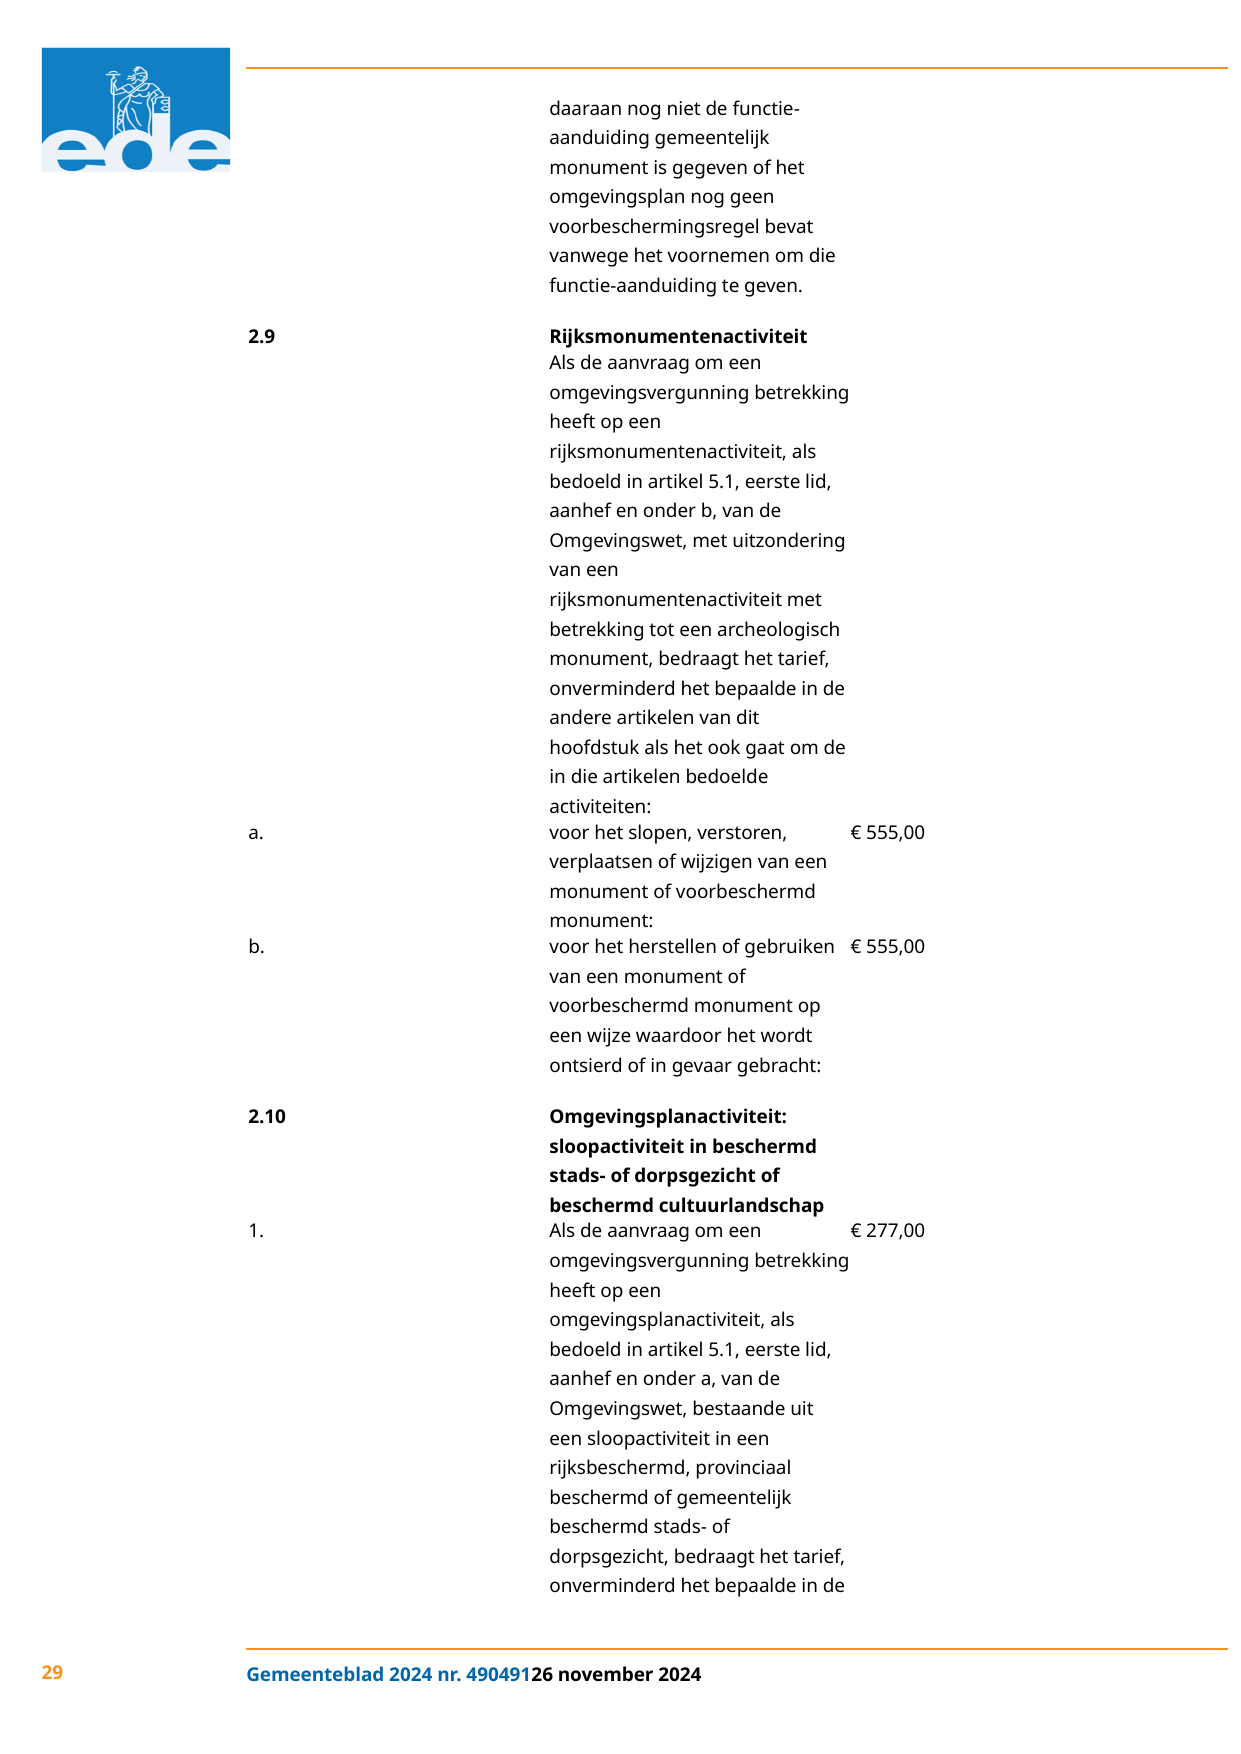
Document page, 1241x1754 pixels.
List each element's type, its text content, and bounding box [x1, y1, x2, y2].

table_cell voor het herstellen of gebruiken van een monument of voorbeschermd monument op een wijze waardoor het wordt ontsierd of in gevaar gebracht: [549, 934, 850, 1077]
table_cell [248, 298, 549, 324]
table_cell Als de aanvraag om een omgevingsvergunning betrekking heeft op een rijksmonumentenactiviteit, als bedoeld in artikel 5.1, eerste lid, aanhef en onder b, van de Omgevingswet, met uitzondering van een rijksmonumentenactiviteit met betrekking tot een archeologisch monument, bedraagt het tarief, onverminderd het bepaalde in de andere artikelen van dit hoofdstuk als het ook gaat om de in die artikelen bedoelde activiteiten: [549, 350, 850, 819]
table_cell [850, 324, 1152, 349]
table_cell voor het slopen, verstoren, verplaatsen of wijzigen van een monument of voorbeschermd monument: [549, 819, 850, 933]
table_cell b. [248, 934, 549, 1077]
table_cell 1. [248, 1218, 549, 1598]
table_cell a. [248, 819, 549, 933]
table_cell [850, 1103, 1152, 1218]
table_cell [248, 1078, 549, 1103]
table_cell [850, 1078, 1152, 1103]
picture [41, 47, 231, 172]
table_cell [549, 1078, 850, 1103]
table_cell 2.10 [248, 1103, 549, 1218]
table_cell daaraan nog niet de functie-aanduiding gemeentelijk monument is gegeven of het omgevingsplan nog geen voorbeschermingsregel bevat vanwege het voornemen om die functie-aanduiding te geven. [549, 95, 850, 298]
table_cell Als de aanvraag om een omgevingsvergunning betrekking heeft op een omgevingsplanactiviteit, als bedoeld in artikel 5.1, eerste lid, aanhef en onder a, van de Omgevingswet, bestaande uit een sloopactiviteit in een rijksbeschermd, provinciaal beschermd of gemeentelijk beschermd stads- of dorpsgezicht, bedraagt het tarief, onverminderd het bepaalde in de [549, 1218, 850, 1598]
table_cell [248, 350, 549, 819]
table_cell € 555,00 [850, 819, 1152, 933]
table_cell [549, 298, 850, 324]
table_cell [850, 350, 1152, 819]
table_cell € 555,00 [850, 934, 1152, 1077]
table_cell [850, 298, 1152, 324]
table_cell [850, 95, 1152, 298]
table_cell Omgevingsplanactiviteit: sloopactiviteit in beschermd stads- of dorpsgezicht of beschermd cultuurlandschap [549, 1103, 850, 1218]
table_cell € 277,00 [850, 1218, 1152, 1598]
table_cell Rijksmonumentenactiviteit [549, 324, 850, 349]
table_cell [248, 95, 549, 298]
table_cell 2.9 [248, 324, 549, 349]
